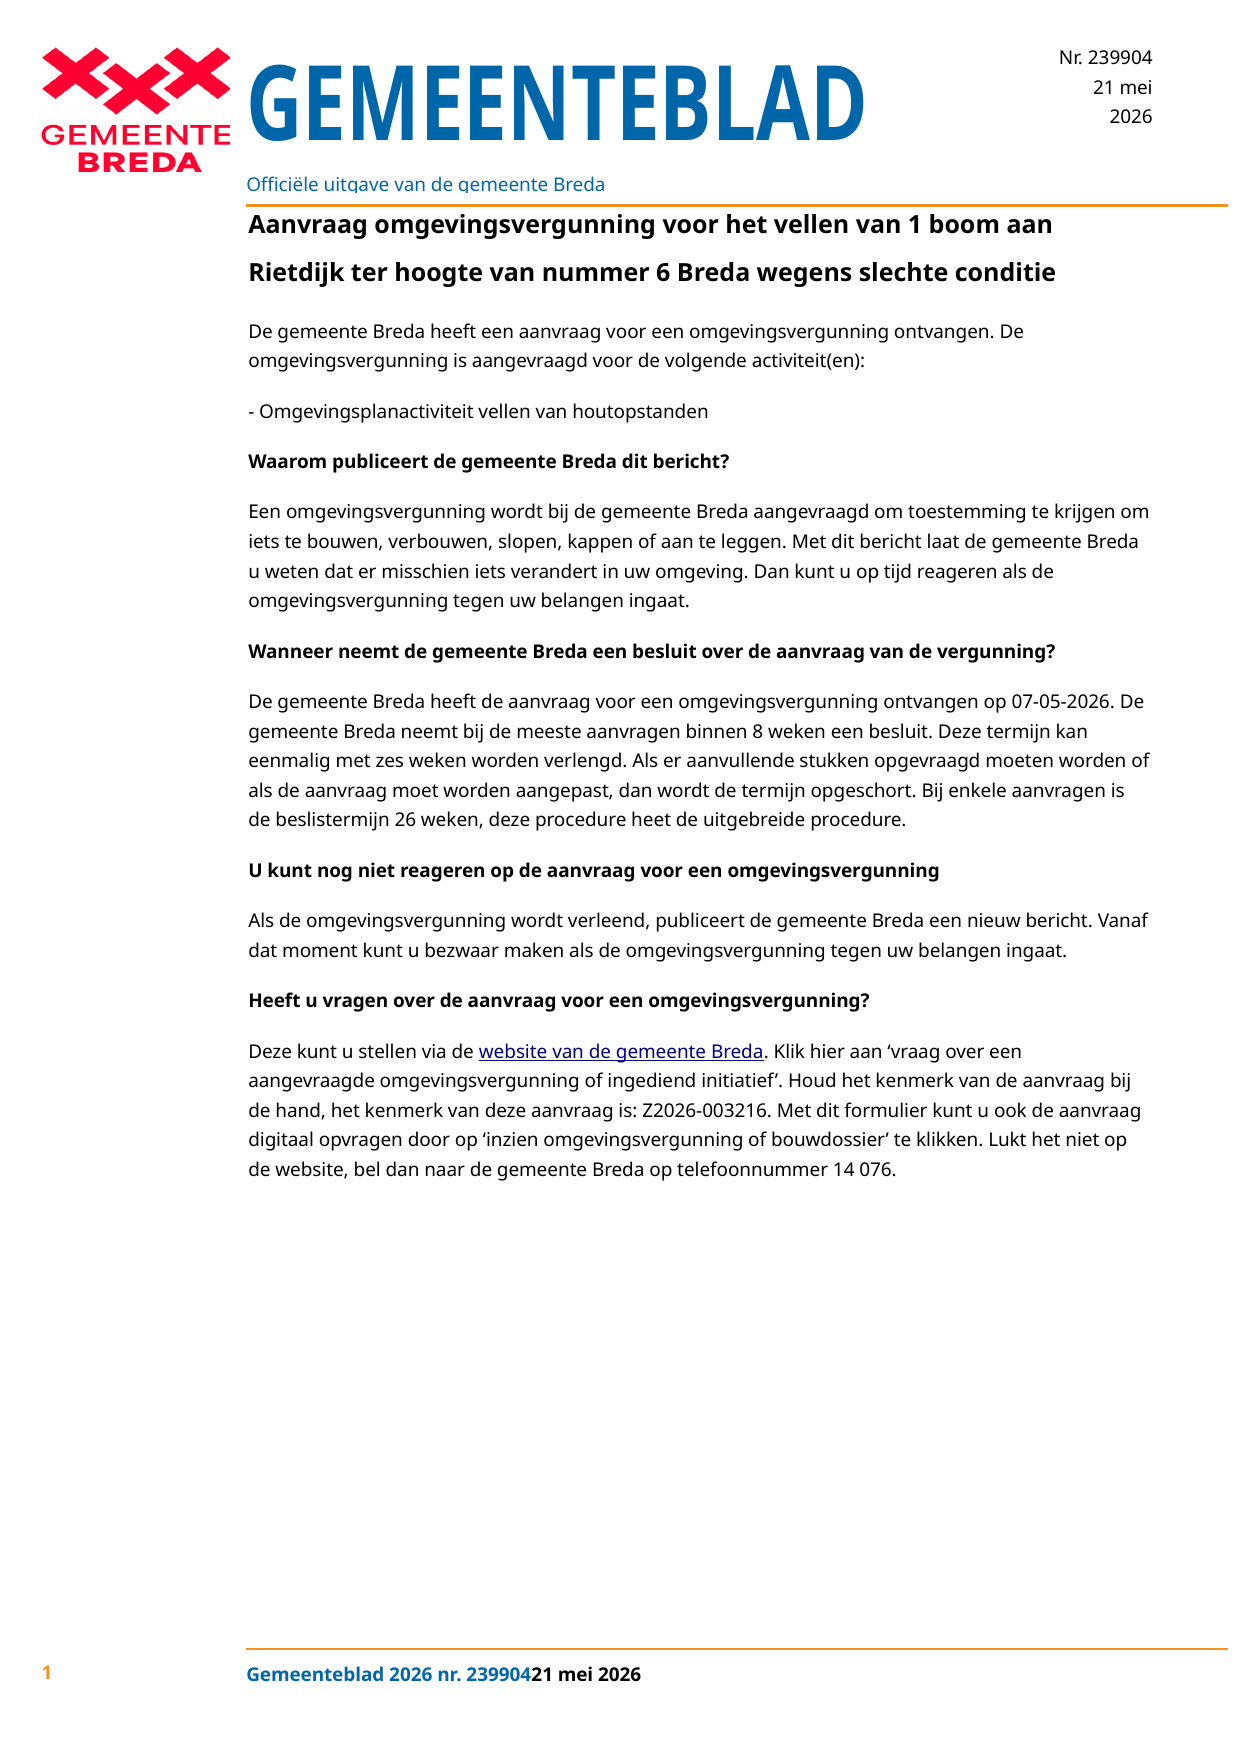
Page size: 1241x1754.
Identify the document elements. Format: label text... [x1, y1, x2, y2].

text Een omgevingsvergunning wordt bij de gemeente Breda aangevraagd om toestemming te krijgen om iets te bouwen, verbouwen, slopen, kappen of aan te leggen. Met dit bericht laat de gemeente Breda u weten dat er misschien iets verandert in uw omgeving. Dan kunt u op tijd reageren als de omgevingsvergunning tegen uw belangen ingaat. [248, 499, 1152, 613]
text De gemeente Breda heeft de aanvraag voor een omgevingsvergunning ontvangen op 07-05-2026. De gemeente Breda neemt bij de meeste aanvragen binnen 8 weken een besluit. Deze termijn kan eenmalig met zes weken worden verlengd. Als er aanvullende stukken opgevraagd moeten worden of als de aanvraag moet worden aangepast, dan wordt de termijn opgeschort. Bij enkele aanvragen is de beslistermijn 26 weken, deze procedure heet de uitgebreide procedure. [248, 688, 1152, 832]
text U kunt nog niet reageren op de aanvraag voor een omgevingsvergunning [248, 857, 1152, 883]
picture [41, 47, 231, 172]
text Deze kunt u stellen via de website van de gemeente Breda. Klik hier aan ‘vraag over een aangevraagde omgevingsvergunning of ingediend initiatief’. Houd het kenmerk van de aanvraag bij de hand, het kenmerk van deze aanvraag is: Z2026-003216. Met dit formulier kunt u ook de aanvraag digitaal opvragen door op ‘inzien omgevingsvergunning of bouwdossier’ te klikken. Lukt het niet op de website, bel dan naar de gemeente Breda op telefoonnummer 14 076. [248, 1038, 1152, 1182]
text - Omgevingsplanactiviteit vellen van houtopstanden [248, 398, 1152, 424]
text Waarom publiceert de gemeente Breda dit bericht? [248, 448, 1152, 474]
text Heeft u vragen over de aanvraag voor een omgevingsvergunning? [248, 987, 1152, 1013]
text De gemeente Breda heeft een aanvraag voor een omgevingsvergunning ontvangen. De omgevingsvergunning is aangevraagd voor de volgende activiteit(en): [248, 318, 1152, 373]
text Als de omgevingsvergunning wordt verleend, publiceert de gemeente Breda een nieuw bericht. Vanaf dat moment kunt u bezwaar maken als de omgevingsvergunning tegen uw belangen ingaat. [248, 907, 1152, 963]
text Aanvraag omgevingsvergunning voor het vellen van 1 boom aan Rietdijk ter hoogte van nummer 6 Breda wegens slechte conditie [248, 207, 1152, 288]
text Wanneer neemt de gemeente Breda een besluit over de aanvraag van de vergunning? [248, 638, 1152, 664]
